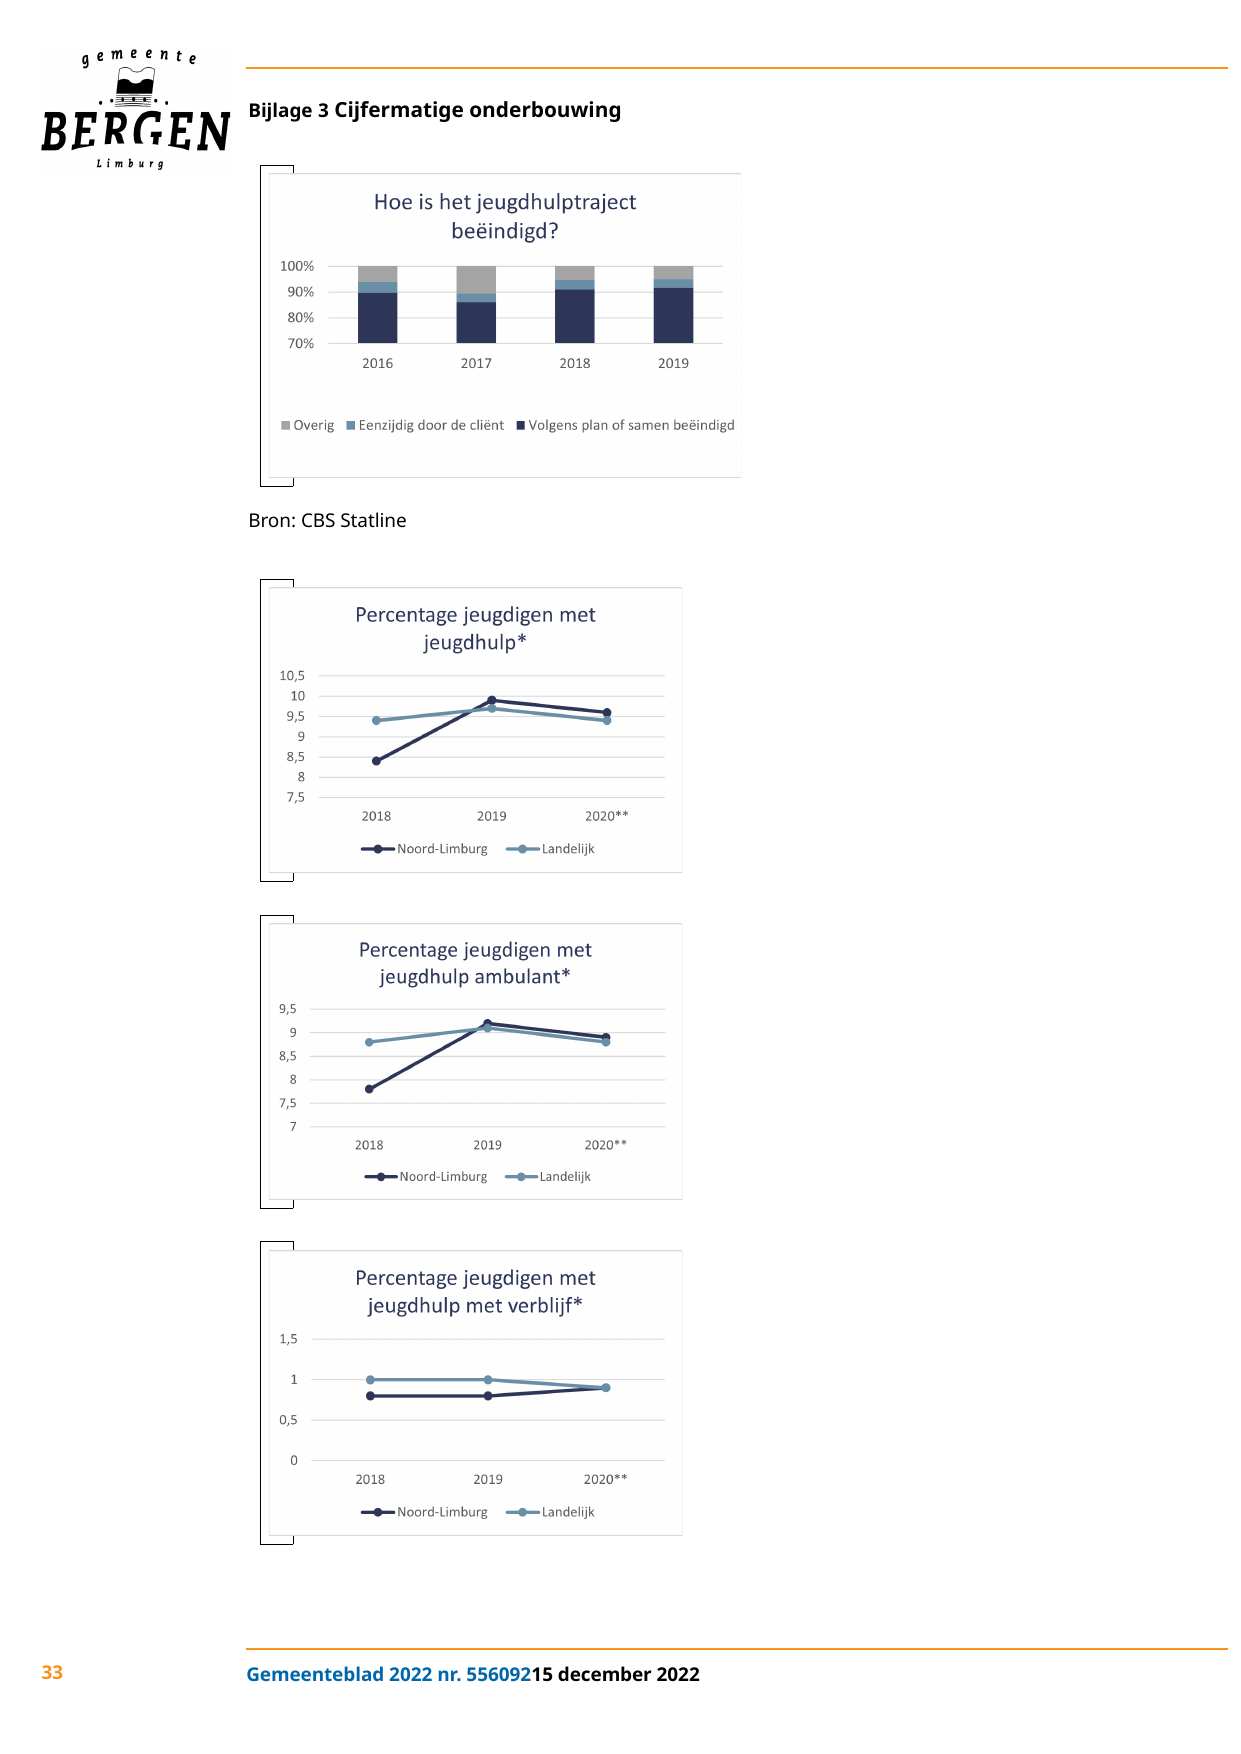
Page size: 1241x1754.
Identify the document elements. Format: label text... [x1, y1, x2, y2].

picture [41, 47, 231, 172]
picture [268, 587, 683, 873]
picture [268, 1250, 683, 1536]
text Bijlage 3 Cijfermatige onderbouwing [248, 95, 1152, 123]
picture [268, 173, 742, 478]
picture [268, 923, 683, 1200]
text Bron: CBS Statline [248, 508, 1152, 533]
